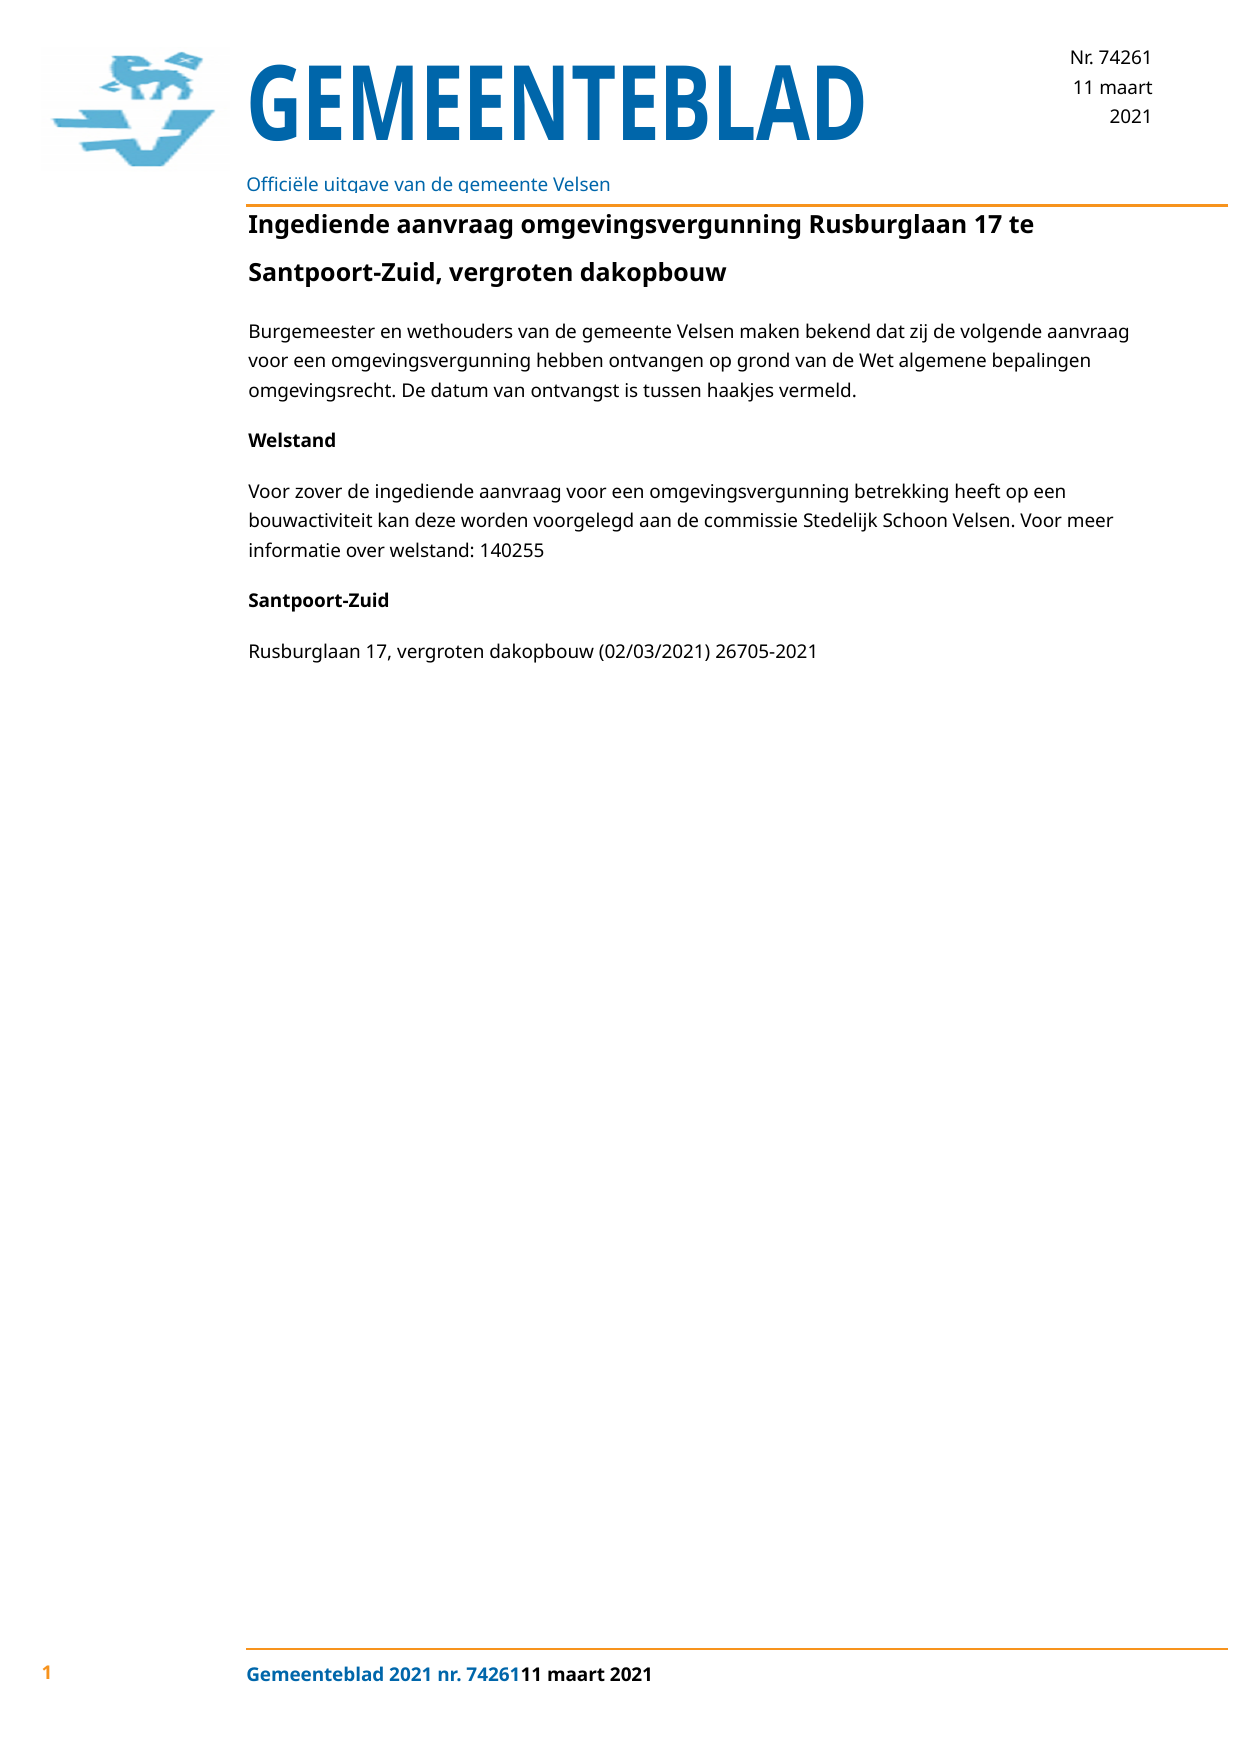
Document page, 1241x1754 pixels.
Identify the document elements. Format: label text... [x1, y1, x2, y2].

text Rusburglaan 17, vergroten dakopbouw (02/03/2021) 26705-2021 [248, 638, 1152, 664]
text Welstand [248, 427, 1152, 453]
text Burgemeester en wethouders van de gemeente Velsen maken bekend dat zij de volgende aanvraag voor een omgevingsvergunning hebben ontvangen op grond van de Wet algemene bepalingen omgevingsrecht. De datum van ontvangst is tussen haakjes vermeld. [248, 318, 1152, 403]
text Voor zover de ingediende aanvraag voor een omgevingsvergunning betrekking heeft op een bouwactiviteit kan deze worden voorgelegd aan de commissie Stedelijk Schoon Velsen. Voor meer informatie over welstand: 140255 [248, 478, 1152, 563]
text Ingediende aanvraag omgevingsvergunning Rusburglaan 17 te Santpoort-Zuid, vergroten dakopbouw [248, 207, 1152, 288]
picture [41, 47, 231, 172]
text Santpoort-Zuid [248, 587, 1152, 613]
